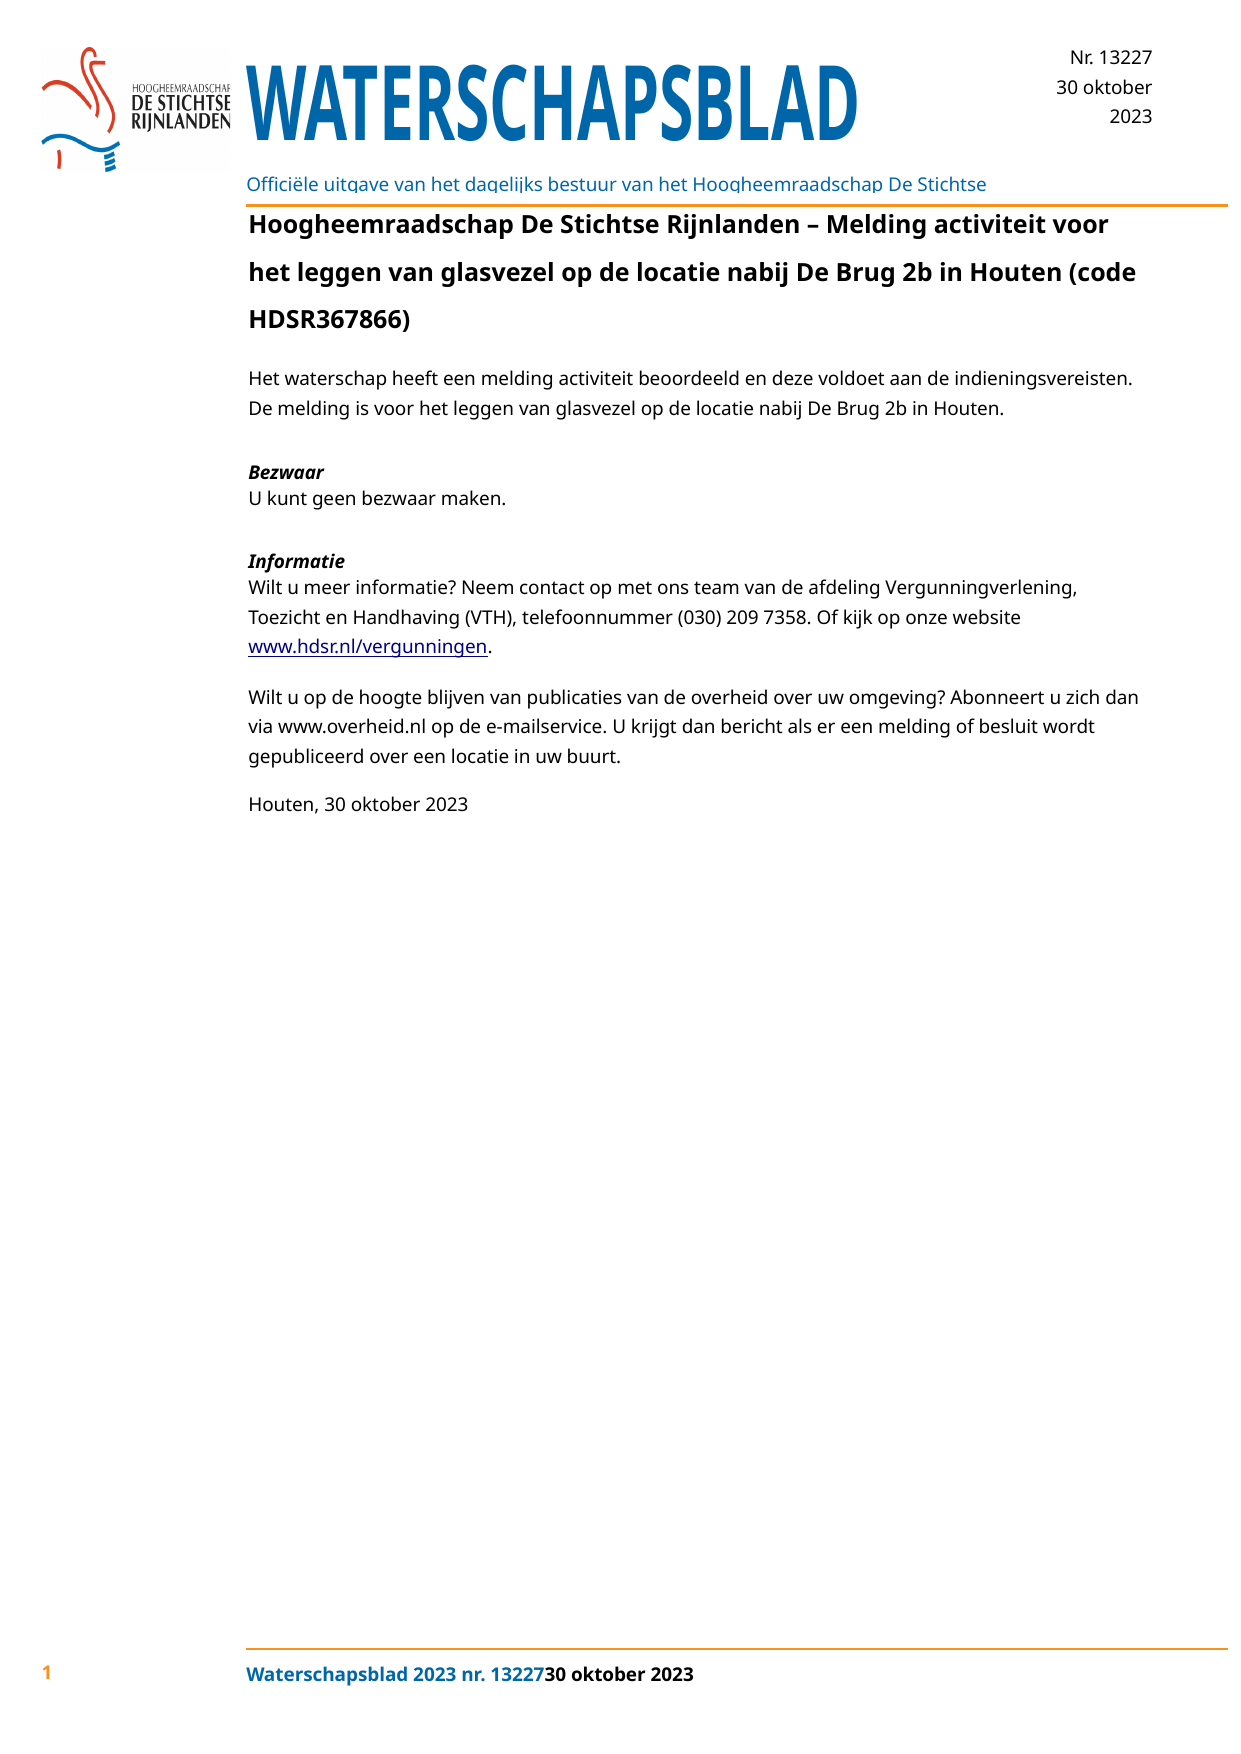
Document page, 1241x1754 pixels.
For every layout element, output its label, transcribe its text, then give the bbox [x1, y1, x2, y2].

text Hoogheemraadschap De Stichtse Rijnlanden – Melding activiteit voor het leggen van glasvezel op de locatie nabij De Brug 2b in Houten (code HDSR367866) [248, 207, 1152, 336]
picture [41, 47, 231, 172]
text Het waterschap heeft een melding activiteit beoordeeld en deze voldoet aan de indieningsvereisten. De melding is voor het leggen van glasvezel op de locatie nabij De Brug 2b in Houten. [248, 366, 1152, 421]
text Wilt u op de hoogte blijven van publicaties van de overheid over uw omgeving? Abonneert u zich dan via www.overheid.nl op de e-mailservice. U krijgt dan bericht als er een melding of besluit wordt gepubliceerd over een locatie in uw buurt. [248, 684, 1152, 769]
text U kunt geen bezwaar maken. [248, 485, 1152, 511]
text Houten, 30 oktober 2023 [248, 791, 1152, 817]
text Bezwaar [248, 459, 1152, 485]
text Wilt u meer informatie? Neem contact op met ons team van de afdeling Vergunningverlening, Toezicht en Handhaving (VTH), telefoonnummer (030) 209 7358. Of kijk op onze website www.hdsr.nl/vergunningen. [248, 574, 1152, 659]
text Informatie [248, 549, 1152, 574]
